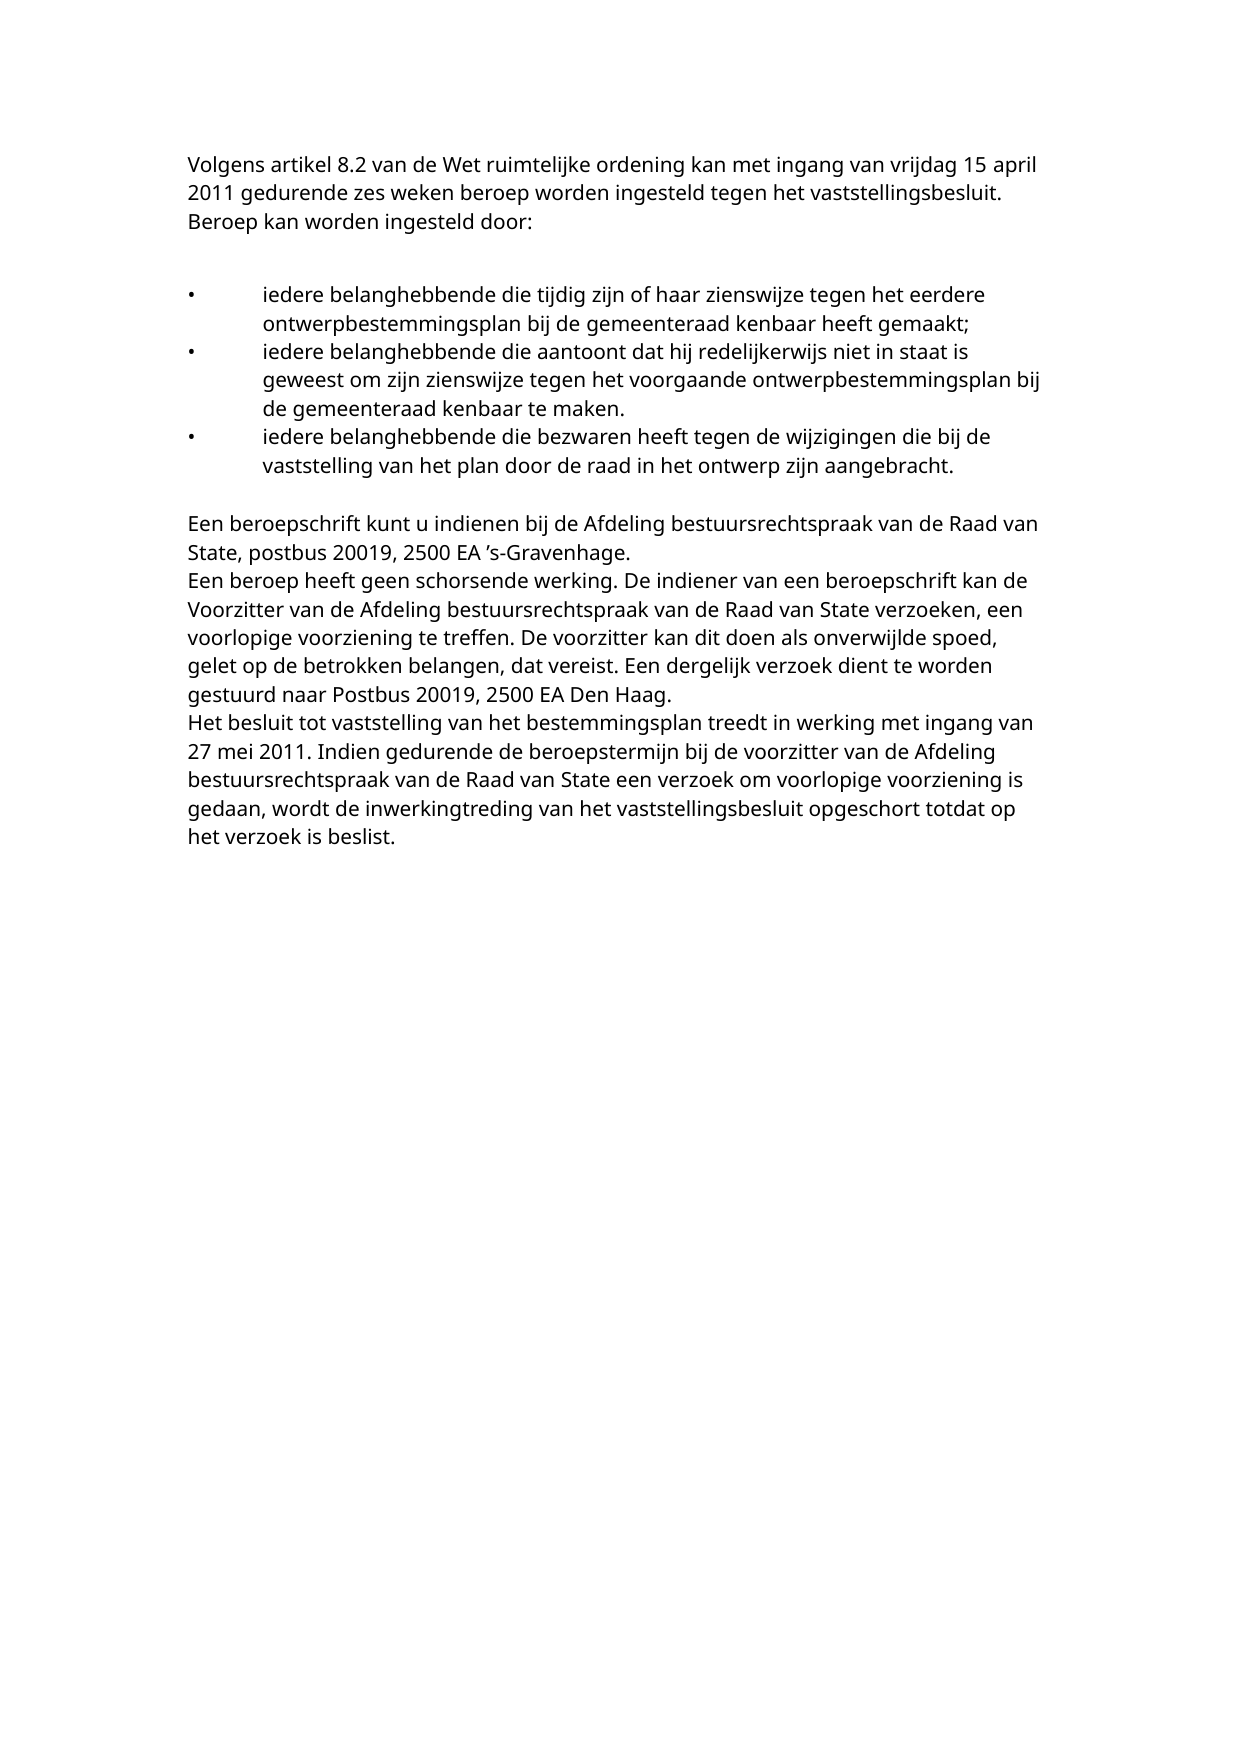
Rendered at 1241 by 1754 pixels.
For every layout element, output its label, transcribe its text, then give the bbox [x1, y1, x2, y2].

text Een beroep heeft geen schorsende werking. De indiener van een beroepschrift kan de Voorzitter van de Afdeling bestuursrechtspraak van de Raad van State verzoeken, een voorlopige voorziening te treffen. De voorzitter kan dit doen als onverwijlde spoed, gelet op de betrokken belangen, dat vereist. Een dergelijk verzoek dient te worden gestuurd naar Postbus 20019, 2500 EA Den Haag. [187, 566, 1053, 708]
list iedere belanghebbende die tijdig zijn of haar zienswijze tegen het eerdere ontwerpbestemmingsplan bij de gemeenteraad kenbaar heeft gemaakt; [187, 280, 1053, 337]
text Volgens artikel 8.2 van de Wet ruimtelijke ordening kan met ingang van vrijdag 15 april 2011 gedurende zes weken beroep worden ingesteld tegen het vaststellingsbesluit. Beroep kan worden ingesteld door: [187, 150, 1053, 235]
text Het besluit tot vaststelling van het bestemmingsplan treedt in werking met ingang van 27 mei 2011. Indien gedurende de beroepstermijn bij de voorzitter van de Afdeling bestuursrechtspraak van de Raad van State een verzoek om voorlopige voorziening is gedaan, wordt de inwerkingtreding van het vaststellingsbesluit opgeschort totdat op het verzoek is beslist. [187, 708, 1053, 851]
text Een beroepschrift kunt u indienen bij de Afdeling bestuursrechtspraak van de Raad van State, postbus 20019, 2500 EA ’s-Gravenhage. [187, 509, 1053, 566]
list iedere belanghebbende die bezwaren heeft tegen de wijzigingen die bij de vaststelling van het plan door de raad in het ontwerp zijn aangebracht. [187, 422, 1053, 479]
list iedere belanghebbende die aantoont dat hij redelijkerwijs niet in staat is geweest om zijn zienswijze tegen het voorgaande ontwerpbestemmingsplan bij de gemeenteraad kenbaar te maken. [187, 337, 1053, 422]
